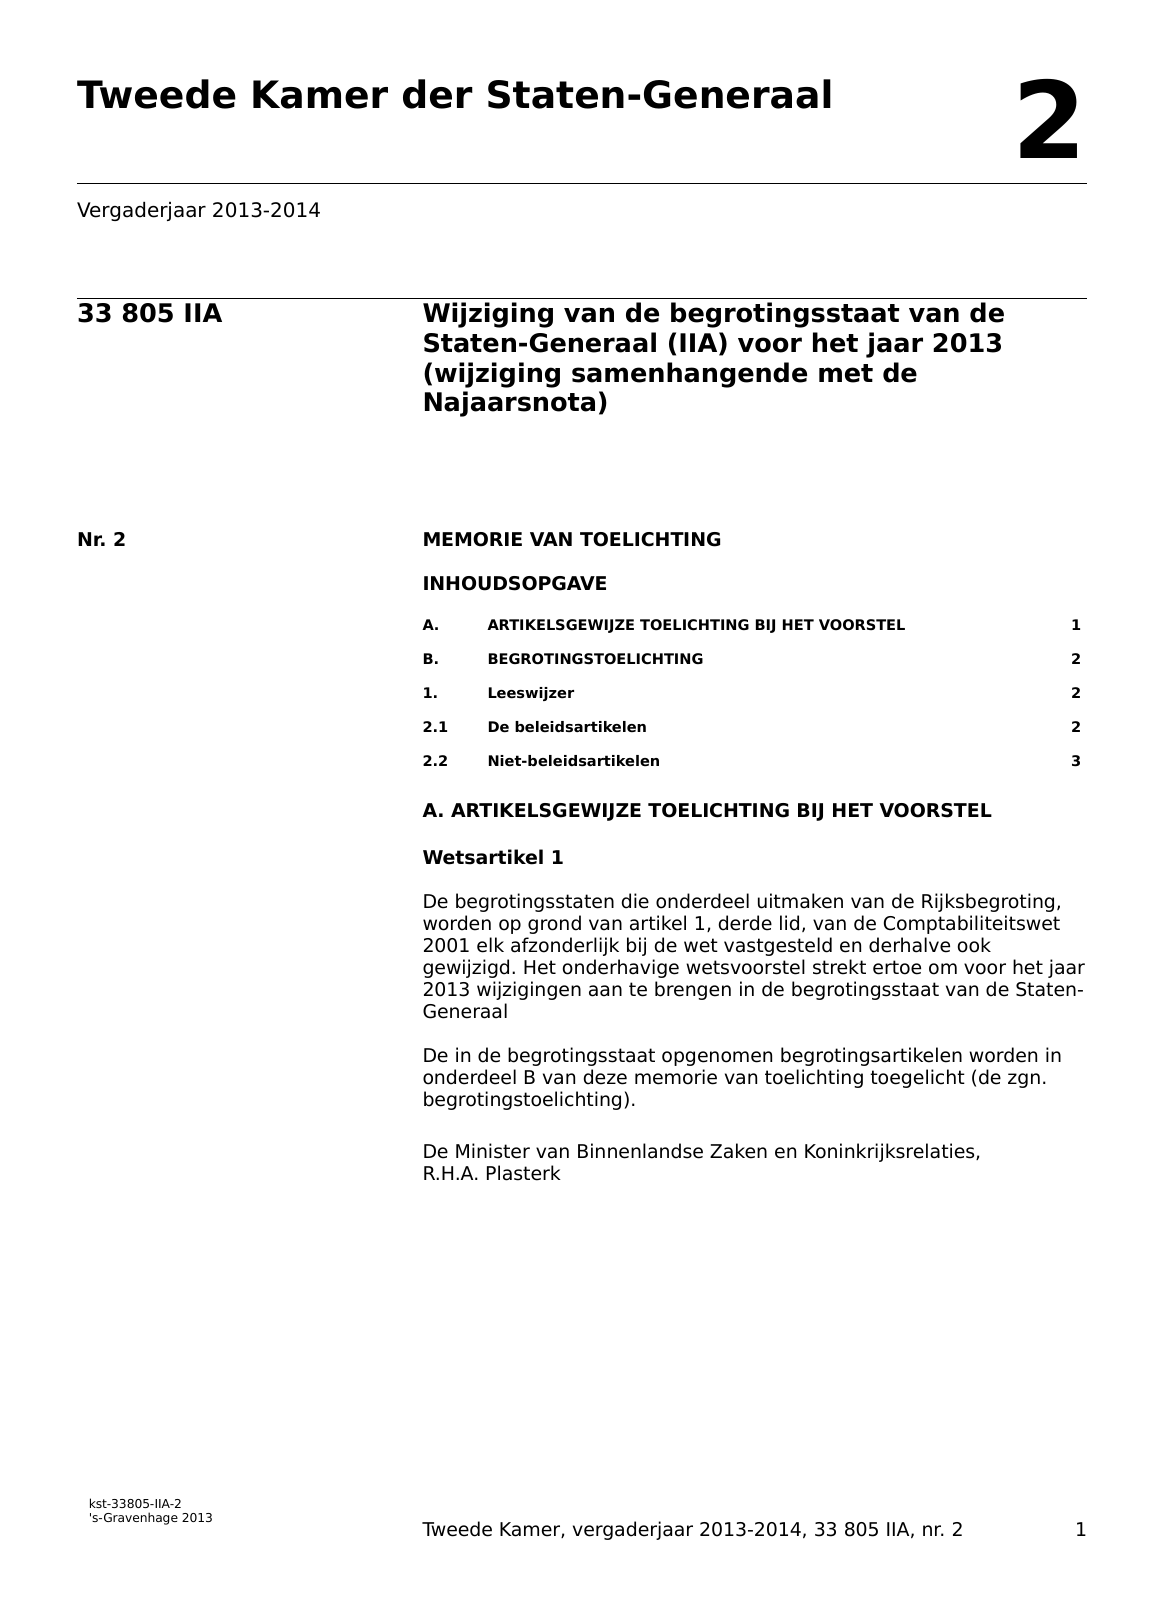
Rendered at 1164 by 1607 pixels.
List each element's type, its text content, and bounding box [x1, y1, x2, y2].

table_cell 2.2 [422, 753, 481, 769]
table_cell [1013, 736, 1087, 753]
table_cell 1. [422, 685, 481, 702]
table_header 1 [1013, 617, 1087, 634]
table_cell [481, 736, 1013, 753]
table_cell [1013, 702, 1087, 719]
table_header 2 [886, 59, 1087, 183]
table_header A. [422, 617, 481, 634]
table_cell Leeswijzer [481, 685, 1013, 702]
table_cell 2.1 [422, 719, 481, 736]
text De begrotingsstaten die onderdeel uitmaken van de Rijksbegroting, worden op grond van artikel 1, derde lid, van de Comptabiliteitswet 2001 elk afzonderlijk bij de wet vastgesteld en derhalve ook gewijzigd. Het onderhavige wetsvoorstel strekt ertoe om voor het jaar 2013 wijzigingen aan te brengen in de begrotingsstaat van de Staten-Generaal [422, 891, 1087, 1023]
table_cell De beleidsartikelen [481, 719, 1013, 736]
table_cell 2 [1013, 685, 1087, 702]
subtitle 33 805 IIA Wijziging van de begrotingsstaat van de Staten-Generaal (IIA) voor het jaar 2013 (wijziging samenhangende met de Najaarsnota) [77, 299, 1087, 418]
table_cell 3 [1013, 753, 1087, 769]
subtitle Nr. 2 MEMORIE VAN TOELICHTING [77, 529, 1087, 551]
table_cell B. [422, 651, 481, 668]
subtitle Wetsartikel 1 [422, 847, 1087, 868]
subtitle A. ARTIKELSGEWIJZE TOELICHTING BIJ HET VOORSTEL [422, 799, 1087, 822]
table_cell [481, 634, 1013, 651]
table_cell [422, 736, 481, 753]
text De in de begrotingsstaat opgenomen begrotingsartikelen worden in onderdeel B van deze memorie van toelichting toegelicht (de zgn. begrotingstoelichting). [422, 1045, 1087, 1111]
table_cell [481, 702, 1013, 719]
text 's-Gravenhage 2013 [88, 1511, 323, 1525]
text kst-33805-IIA-2 [88, 1497, 323, 1511]
table_cell 2 [1013, 719, 1087, 736]
table_cell [1013, 634, 1087, 651]
table_cell [422, 702, 481, 719]
table_cell [1013, 668, 1087, 685]
table_header Tweede Kamer der Staten-Generaal [77, 59, 886, 183]
table_cell 2 [1013, 651, 1087, 668]
table_cell Niet-beleidsartikelen [481, 753, 1013, 769]
table_cell BEGROTINGSTOELICHTING [481, 651, 1013, 668]
subtitle INHOUDSOPGAVE [422, 573, 1087, 595]
table_header ARTIKELSGEWIJZE TOELICHTING BIJ HET VOORSTEL [481, 617, 1013, 634]
table_cell Vergaderjaar 2013-2014 [77, 184, 1087, 298]
table_cell [422, 668, 481, 685]
text De Minister van Binnenlandse Zaken en Koninkrijksrelaties, R.H.A. Plasterk [422, 1141, 1087, 1185]
table_cell [422, 634, 481, 651]
table_cell [481, 668, 1013, 685]
